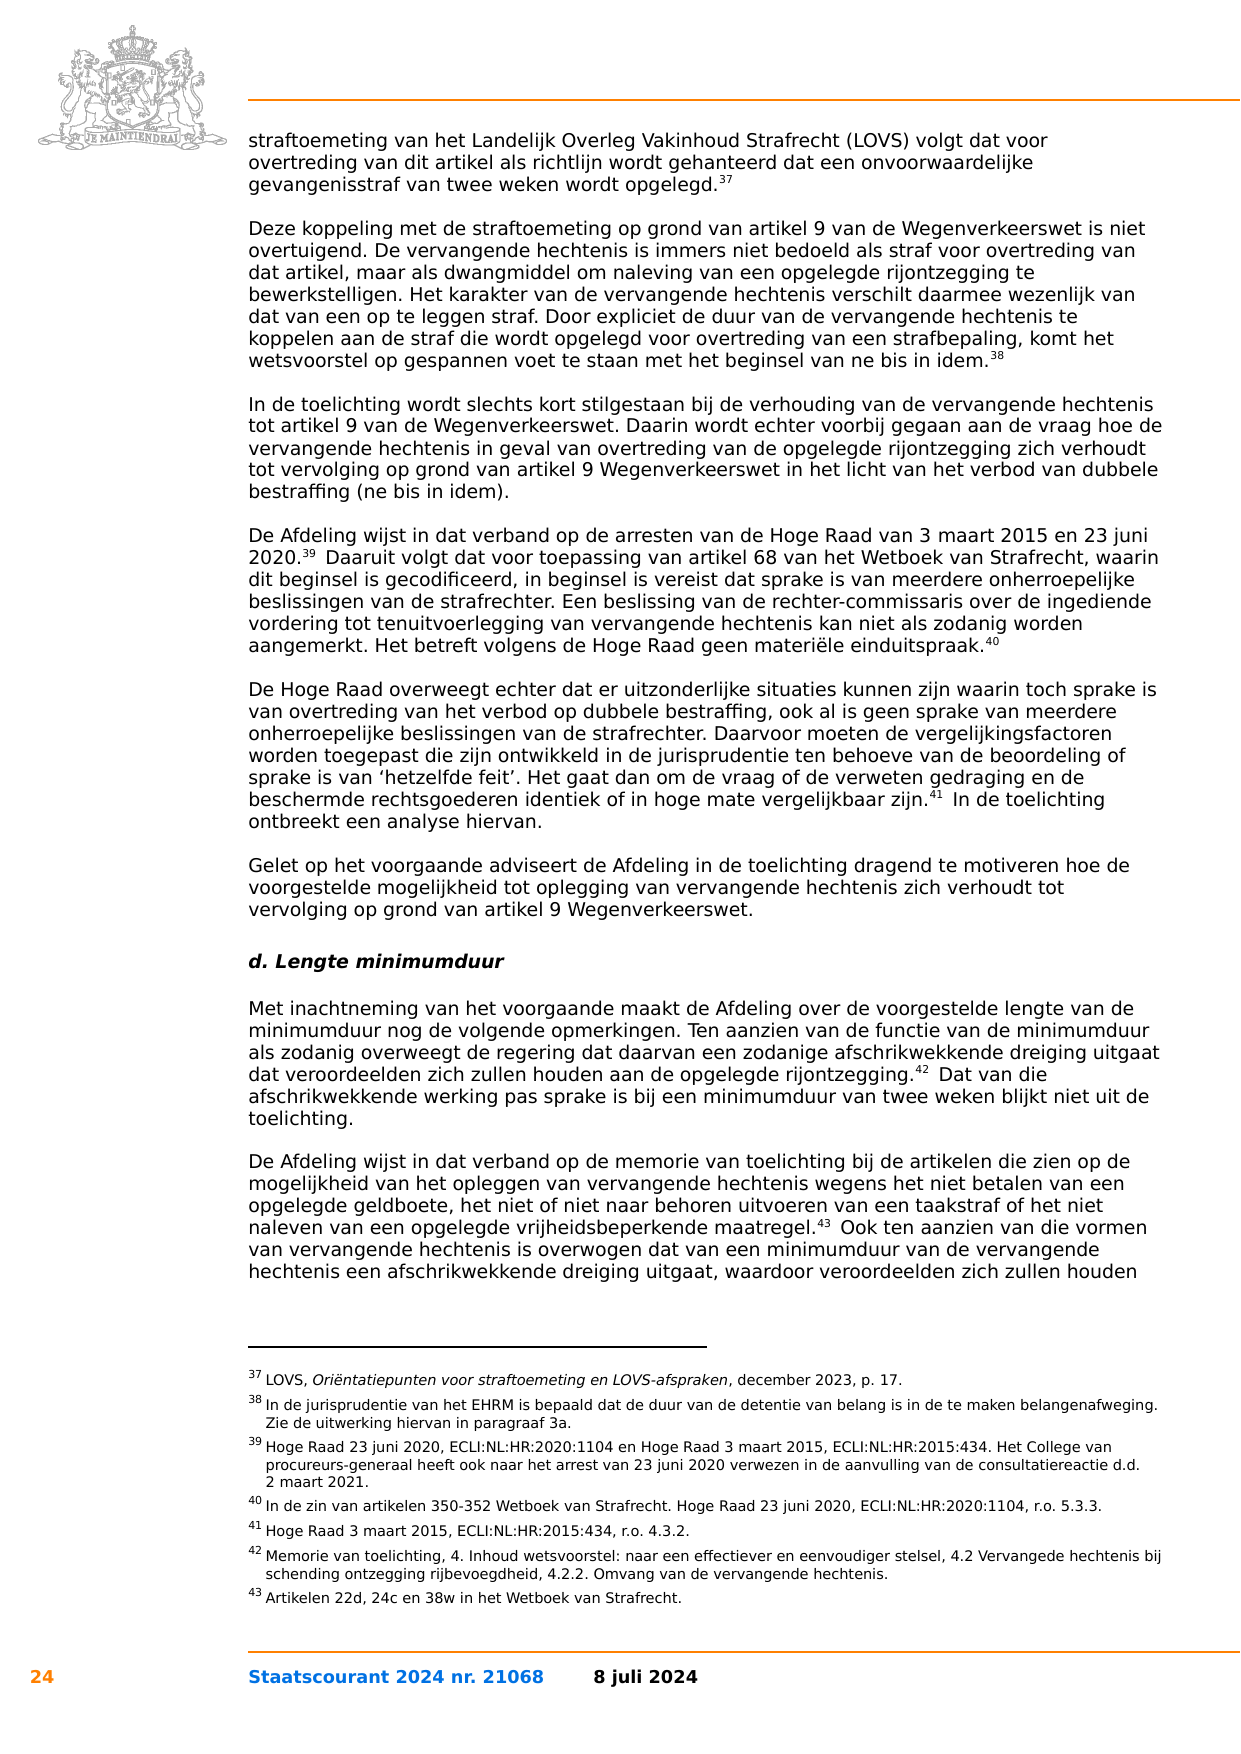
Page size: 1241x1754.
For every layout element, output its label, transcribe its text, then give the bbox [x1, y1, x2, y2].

text In de zin van artikelen 350-352 Wetboek van Strafrecht. Hoge Raad 23 juni 2020, ECLI:NL:HR:2020:1104, r.o. 5.3.3. [248, 1494, 1163, 1516]
text De Afdeling wijst in dat verband op de arresten van de Hoge Raad van 3 maart 2015 en 23 juni 2020. Daaruit volgt dat voor toepassing van artikel 68 van het Wetboek van Strafrecht, waarin dit beginsel is gecodificeerd, in beginsel is vereist dat sprake is van meerdere onherroepelijke beslissingen van de strafrechter. Een beslissing van de rechter-commissaris over de ingediende vordering tot tenuitvoerlegging van vervangende hechtenis kan niet als zodanig worden aangemerkt. Het betreft volgens de Hoge Raad geen materiële einduitspraak. [248, 525, 1163, 657]
text straftoemeting van het Landelijk Overleg Vakinhoud Strafrecht (LOVS) volgt dat voor overtreding van dit artikel als richtlijn wordt gehanteerd dat een onvoorwaardelijke gevangenisstraf van twee weken wordt opgelegd. [248, 130, 1163, 196]
text Artikelen 22d, 24c en 38w in het Wetboek van Strafrecht. [248, 1586, 1163, 1608]
text Hoge Raad 23 juni 2020, ECLI:NL:HR:2020:1104 en Hoge Raad 3 maart 2015, ECLI:NL:HR:2015:434. Het College van procureurs-generaal heeft ook naar het arrest van 23 juni 2020 verwezen in de aanvulling van de consultatiereactie d.d. 2 maart 2021. [248, 1435, 1163, 1491]
text In de jurisprudentie van het EHRM is bepaald dat de duur van de detentie van belang is in de te maken belangenafweging. Zie de uitwerking hiervan in paragraaf 3a. [248, 1393, 1163, 1432]
text De Hoge Raad overweegt echter dat er uitzonderlijke situaties kunnen zijn waarin toch sprake is van overtreding van het verbod op dubbele bestraffing, ook al is geen sprake van meerdere onherroepelijke beslissingen van de strafrechter. Daarvoor moeten de vergelijkingsfactoren worden toegepast die zijn ontwikkeld in de jurisprudentie ten behoeve van de beoordeling of sprake is van ‘hetzelfde feit’. Het gaat dan om de vraag of de verweten gedraging en de beschermde rechtsgoederen identiek of in hoge mate vergelijkbaar zijn. In de toelichting ontbreekt een analyse hiervan. [248, 679, 1163, 833]
text LOVS, Oriëntatiepunten voor straftoemeting en LOVS-afspraken, december 2023, p. 17. [248, 1368, 1163, 1390]
text In de toelichting wordt slechts kort stilgestaan bij de verhouding van de vervangende hechtenis tot artikel 9 van de Wegenverkeerswet. Daarin wordt echter voorbij gegaan aan de vraag hoe de vervangende hechtenis in geval van overtreding van de opgelegde rijontzegging zich verhoudt tot vervolging op grond van artikel 9 Wegenverkeerswet in het licht van het verbod van dubbele bestraffing (ne bis in idem). [248, 393, 1163, 503]
text Hoge Raad 3 maart 2015, ECLI:NL:HR:2015:434, r.o. 4.3.2. [248, 1519, 1163, 1541]
text De Afdeling wijst in dat verband op de memorie van toelichting bij de artikelen die zien op de mogelijkheid van het opleggen van vervangende hechtenis wegens het niet betalen van een opgelegde geldboete, het niet of niet naar behoren uitvoeren van een taakstraf of het niet naleven van een opgelegde vrijheidsbeperkende maatregel. Ook ten aanzien van die vormen van vervangende hechtenis is overwogen dat van een minimumduur van de vervangende hechtenis een afschrikwekkende dreiging uitgaat, waardoor veroordeelden zich zullen houden [248, 1151, 1163, 1283]
picture [38, 25, 227, 150]
text Gelet op het voorgaande adviseert de Afdeling in de toelichting dragend te motiveren hoe de voorgestelde mogelijkheid tot oplegging van vervangende hechtenis zich verhoudt tot vervolging op grond van artikel 9 Wegenverkeerswet. [248, 855, 1163, 921]
text Memorie van toelichting, 4. Inhoud wetsvoorstel: naar een effectiever en eenvoudiger stelsel, 4.2 Vervangede hechtenis bij schending ontzegging rijbevoegdheid, 4.2.2. Omvang van de vervangende hechtenis. [248, 1544, 1163, 1583]
subtitle d. Lengte minimumduur [248, 951, 1163, 973]
text Met inachtneming van het voorgaande maakt de Afdeling over de voorgestelde lengte van de minimumduur nog de volgende opmerkingen. Ten aanzien van de functie van de minimumduur als zodanig overweegt de regering dat daarvan een zodanige afschrikwekkende dreiging uitgaat dat veroordeelden zich zullen houden aan de opgelegde rijontzegging. Dat van die afschrikwekkende werking pas sprake is bij een minimumduur van twee weken blijkt niet uit de toelichting. [248, 998, 1163, 1129]
text Deze koppeling met de straftoemeting op grond van artikel 9 van de Wegenverkeerswet is niet overtuigend. De vervangende hechtenis is immers niet bedoeld als straf voor overtreding van dat artikel, maar als dwangmiddel om naleving van een opgelegde rijontzegging te bewerkstelligen. Het karakter van de vervangende hechtenis verschilt daarmee wezenlijk van dat van een op te leggen straf. Door expliciet de duur van de vervangende hechtenis te koppelen aan de straf die wordt opgelegd voor overtreding van een strafbepaling, komt het wetsvoorstel op gespannen voet te staan met het beginsel van ne bis in idem. [248, 218, 1163, 372]
